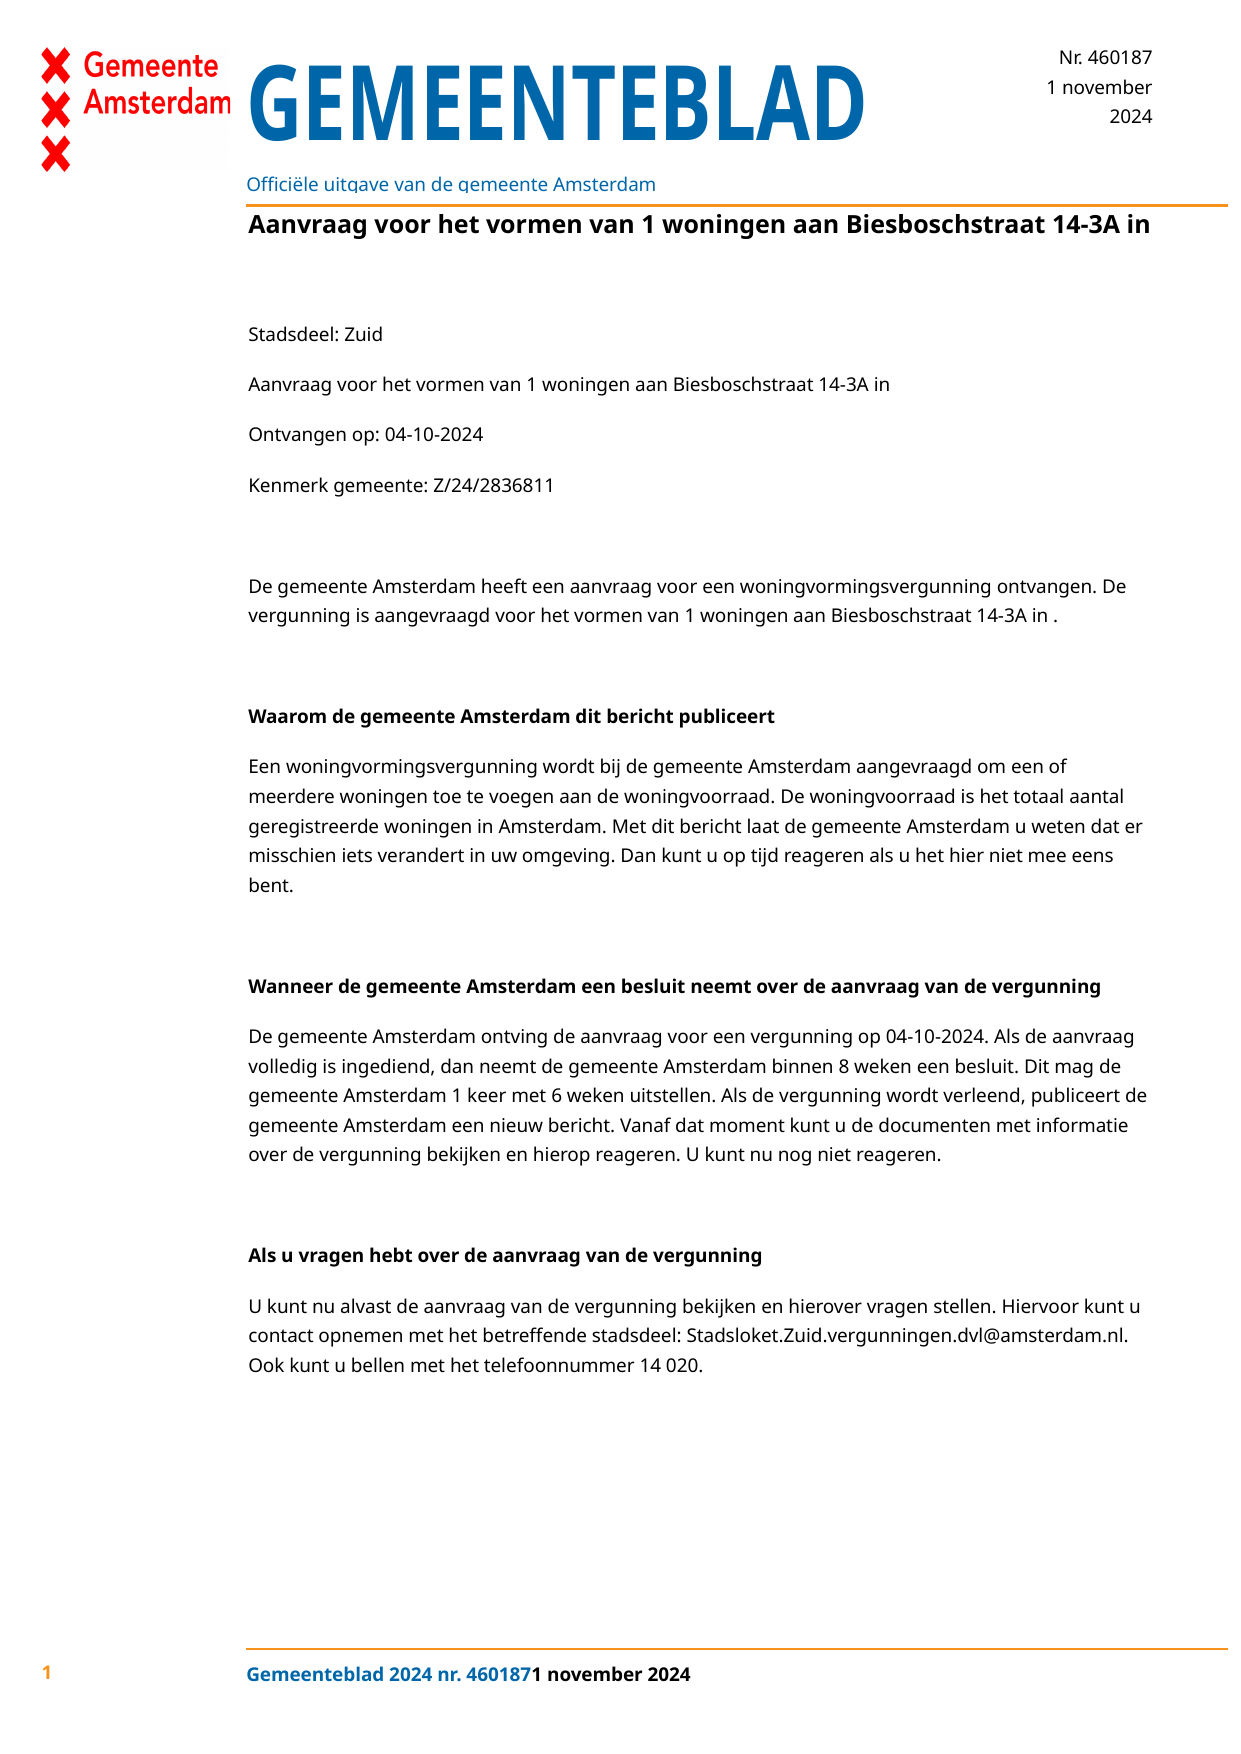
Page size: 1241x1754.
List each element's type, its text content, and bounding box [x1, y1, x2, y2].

text Stadsdeel: Zuid [248, 321, 1152, 346]
text U kunt nu alvast de aanvraag van de vergunning bekijken en hierover vragen stellen. Hiervoor kunt u contact opnemen met het betreffende stadsdeel: Stadsloket.Zuid.vergunningen.dvl@amsterdam.nl. Ook kunt u bellen met het telefoonnummer 14 020. [248, 1293, 1152, 1378]
text Aanvraag voor het vormen van 1 woningen aan Biesboschstraat 14-3A in [248, 371, 1152, 397]
text Aanvraag voor het vormen van 1 woningen aan Biesboschstraat 14-3A in [248, 207, 1152, 241]
picture [41, 47, 231, 172]
text Een woningvormingsvergunning wordt bij de gemeente Amsterdam aangevraagd om een of meerdere woningen toe te voegen aan de woningvoorraad. De woningvoorraad is het totaal aantal geregistreerde woningen in Amsterdam. Met dit bericht laat de gemeente Amsterdam u weten dat er misschien iets verandert in uw omgeving. Dan kunt u op tijd reageren als u het hier niet mee eens bent. [248, 754, 1152, 898]
text De gemeente Amsterdam heeft een aanvraag voor een woningvormingsvergunning ontvangen. De vergunning is aangevraagd voor het vormen van 1 woningen aan Biesboschstraat 14-3A in . [248, 573, 1152, 628]
text De gemeente Amsterdam ontving de aanvraag voor een vergunning op 04-10-2024. Als de aanvraag volledig is ingediend, dan neemt de gemeente Amsterdam binnen 8 weken een besluit. Dit mag de gemeente Amsterdam 1 keer met 6 weken uitstellen. Als de vergunning wordt verleend, publiceert de gemeente Amsterdam een nieuw bericht. Vanaf dat moment kunt u de documenten met informatie over de vergunning bekijken en hierop reageren. U kunt nu nog niet reageren. [248, 1023, 1152, 1167]
text Wanneer de gemeente Amsterdam een besluit neemt over de aanvraag van de vergunning [248, 973, 1152, 998]
text Kenmerk gemeente: Z/24/2836811 [248, 472, 1152, 498]
text Waarom de gemeente Amsterdam dit bericht publiceert [248, 703, 1152, 729]
text Ontvangen op: 04-10-2024 [248, 422, 1152, 447]
text Als u vragen hebt over de aanvraag van de vergunning [248, 1242, 1152, 1268]
